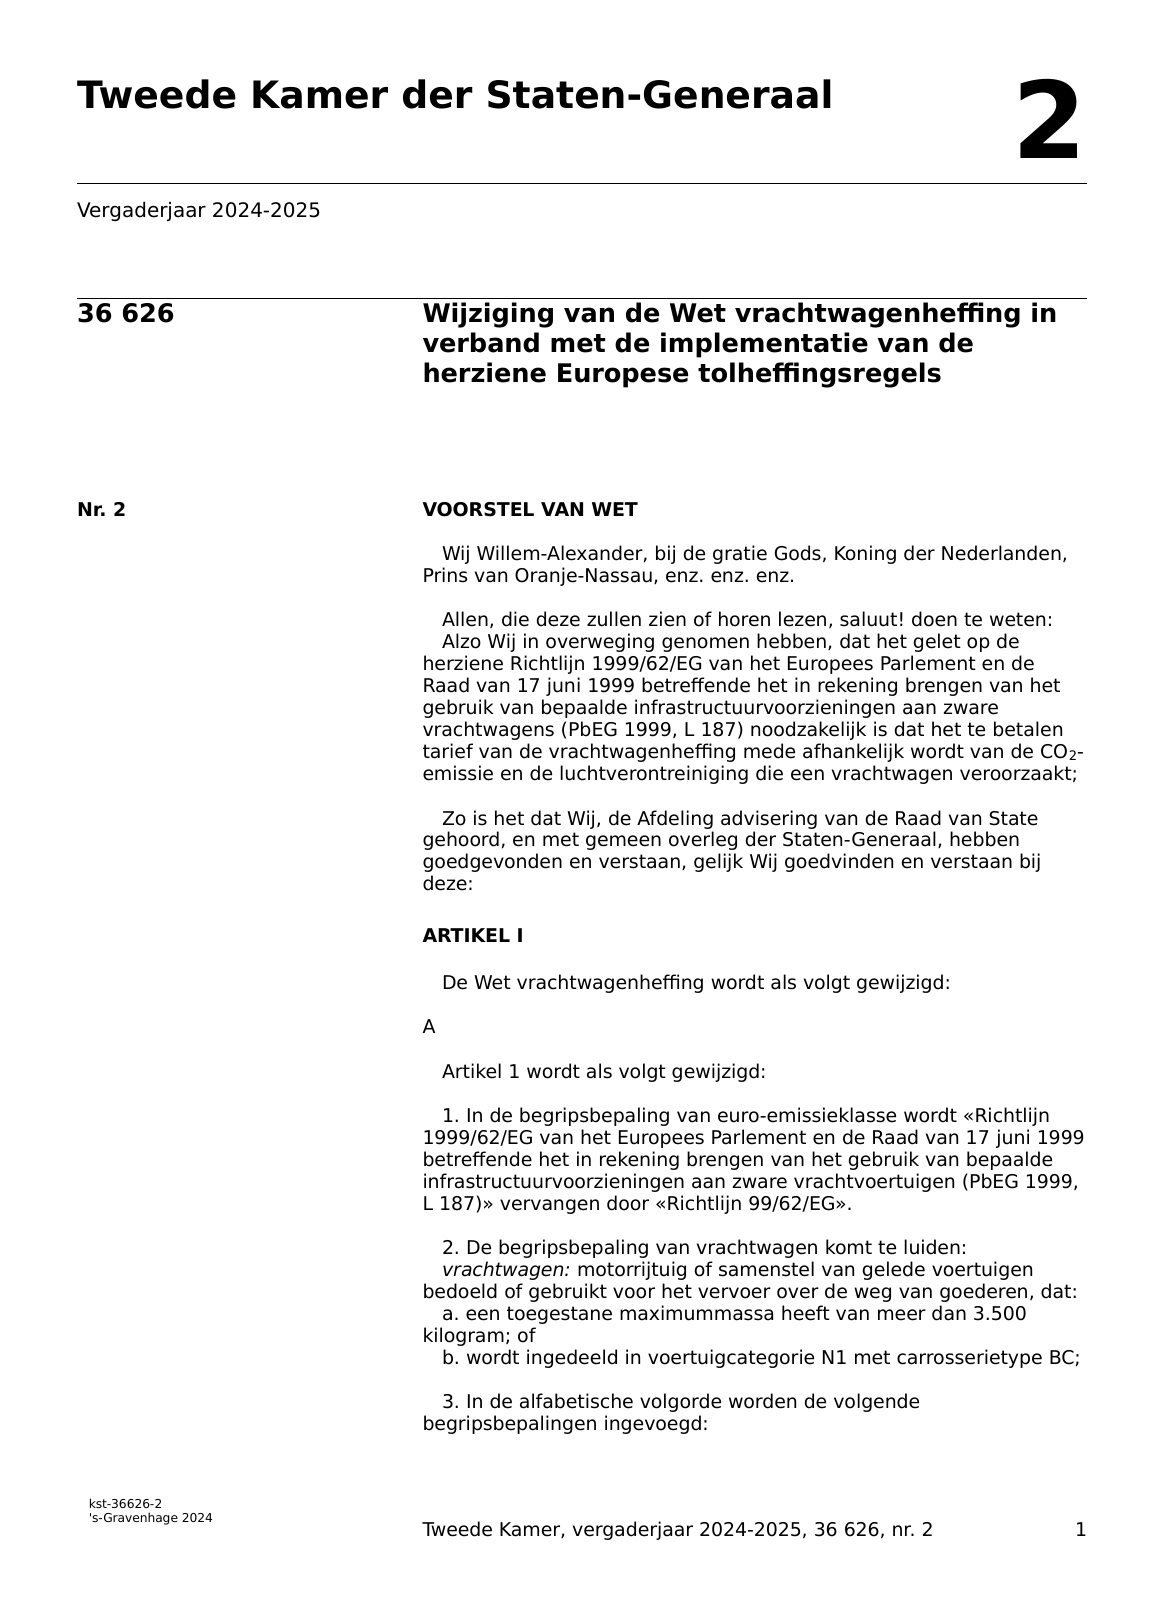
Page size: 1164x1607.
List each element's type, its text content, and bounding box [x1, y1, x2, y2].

subtitle Nr. 2 VOORSTEL VAN WET [77, 499, 1087, 521]
text vrachtwagen: motorrijtuig of samenstel van gelede voertuigen bedoeld of gebruikt voor het vervoer over de weg van goederen, dat: [422, 1259, 1087, 1303]
text 's-Gravenhage 2024 [88, 1511, 323, 1525]
text 3. In de alfabetische volgorde worden de volgende begripsbepalingen ingevoegd: [422, 1391, 1087, 1435]
table_header 2 [886, 59, 1087, 183]
text Artikel 1 wordt als volgt gewijzigd: [422, 1061, 1087, 1083]
text 2. De begripsbepaling van vrachtwagen komt te luiden: [422, 1237, 1087, 1259]
text Allen, die deze zullen zien of horen lezen, saluut! doen te weten: [422, 609, 1087, 631]
table_header Tweede Kamer der Staten-Generaal [77, 59, 886, 183]
text De Wet vrachtwagenheffing wordt als volgt gewijzigd: [422, 972, 1087, 994]
text a. een toegestane maximummassa heeft van meer dan 3.500 kilogram; of [422, 1303, 1087, 1347]
text Wij Willem-Alexander, bij de gratie Gods, Koning der Nederlanden, Prins van Oranje-Nassau, enz. enz. enz. [422, 543, 1087, 587]
text kst-36626-2 [88, 1497, 323, 1511]
subtitle ARTIKEL I [422, 925, 1087, 947]
text b. wordt ingedeeld in voertuigcategorie N1 met carrosserietype BC; [422, 1347, 1087, 1369]
text 1. In de begripsbepaling van euro-emissieklasse wordt «Richtlijn 1999/62/EG van het Europees Parlement en de Raad van 17 juni 1999 betreffende het in rekening brengen van het gebruik van bepaalde infrastructuurvoorzieningen aan zware vrachtvoertuigen (PbEG 1999, L 187)» vervangen door «Richtlijn 99/62/EG». [422, 1105, 1087, 1215]
text Zo is het dat Wij, de Afdeling advisering van de Raad van State gehoord, en met gemeen overleg der Staten-Generaal, hebben goedgevonden en verstaan, gelijk Wij goedvinden en verstaan bij deze: [422, 807, 1087, 895]
subtitle 36 626 Wijziging van de Wet vrachtwagenheffing in verband met de implementatie van de herziene Europese tolheffingsregels [77, 299, 1087, 388]
table_cell Vergaderjaar 2024-2025 [77, 184, 1087, 298]
text A [422, 1016, 1087, 1038]
text Alzo Wij in overweging genomen hebben, dat het gelet op de herziene Richtlijn 1999/62/EG van het Europees Parlement en de Raad van 17 juni 1999 betreffende het in rekening brengen van het gebruik van bepaalde infrastructuurvoorzieningen aan zware vrachtwagens (PbEG 1999, L 187) noodzakelijk is dat het te betalen tarief van de vrachtwagenheffing mede afhankelijk wordt van de CO2-emissie en de luchtverontreiniging die een vrachtwagen veroorzaakt; [422, 631, 1087, 785]
